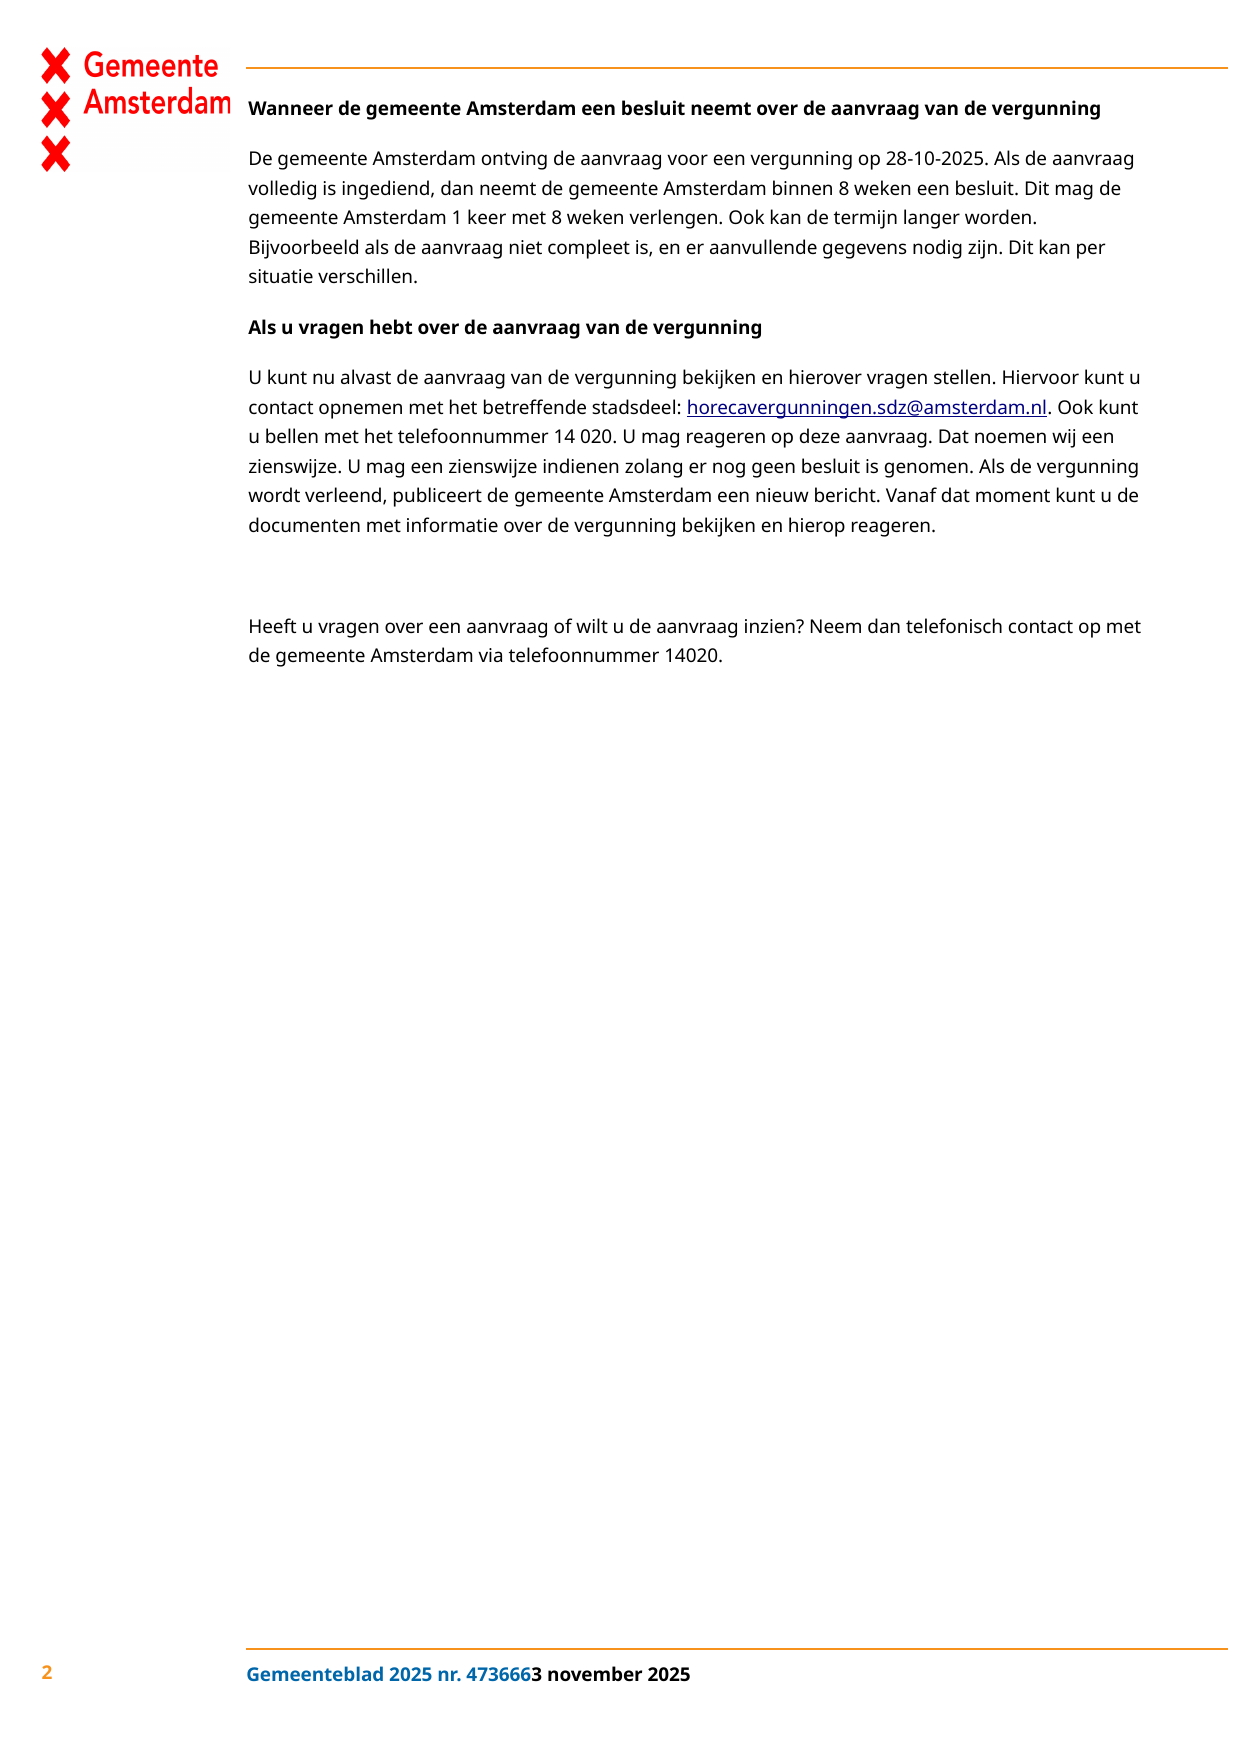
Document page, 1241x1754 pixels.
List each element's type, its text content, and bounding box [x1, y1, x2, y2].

text Heeft u vragen over een aanvraag of wilt u de aanvraag inzien? Neem dan telefonisch contact op met de gemeente Amsterdam via telefoonnummer 14020. [248, 613, 1152, 668]
text Wanneer de gemeente Amsterdam een besluit neemt over de aanvraag van de vergunning [248, 95, 1152, 121]
text De gemeente Amsterdam ontving de aanvraag voor een vergunning op 28-10-2025. Als de aanvraag volledig is ingediend, dan neemt de gemeente Amsterdam binnen 8 weken een besluit. Dit mag de gemeente Amsterdam 1 keer met 8 weken verlengen. Ook kan de termijn langer worden. Bijvoorbeeld als de aanvraag niet compleet is, en er aanvullende gegevens nodig zijn. Dit kan per situatie verschillen. [248, 145, 1152, 289]
picture [41, 47, 231, 172]
text U kunt nu alvast de aanvraag van de vergunning bekijken en hierover vragen stellen. Hiervoor kunt u contact opnemen met het betreffende stadsdeel: horecavergunningen.sdz@amsterdam.nl. Ook kunt u bellen met het telefoonnummer 14 020. U mag reageren op deze aanvraag. Dat noemen wij een zienswijze. U mag een zienswijze indienen zolang er nog geen besluit is genomen. Als de vergunning wordt verleend, publiceert de gemeente Amsterdam een nieuw bericht. Vanaf dat moment kunt u de documenten met informatie over de vergunning bekijken en hierop reageren. [248, 364, 1152, 538]
text Als u vragen hebt over de aanvraag van de vergunning [248, 314, 1152, 340]
